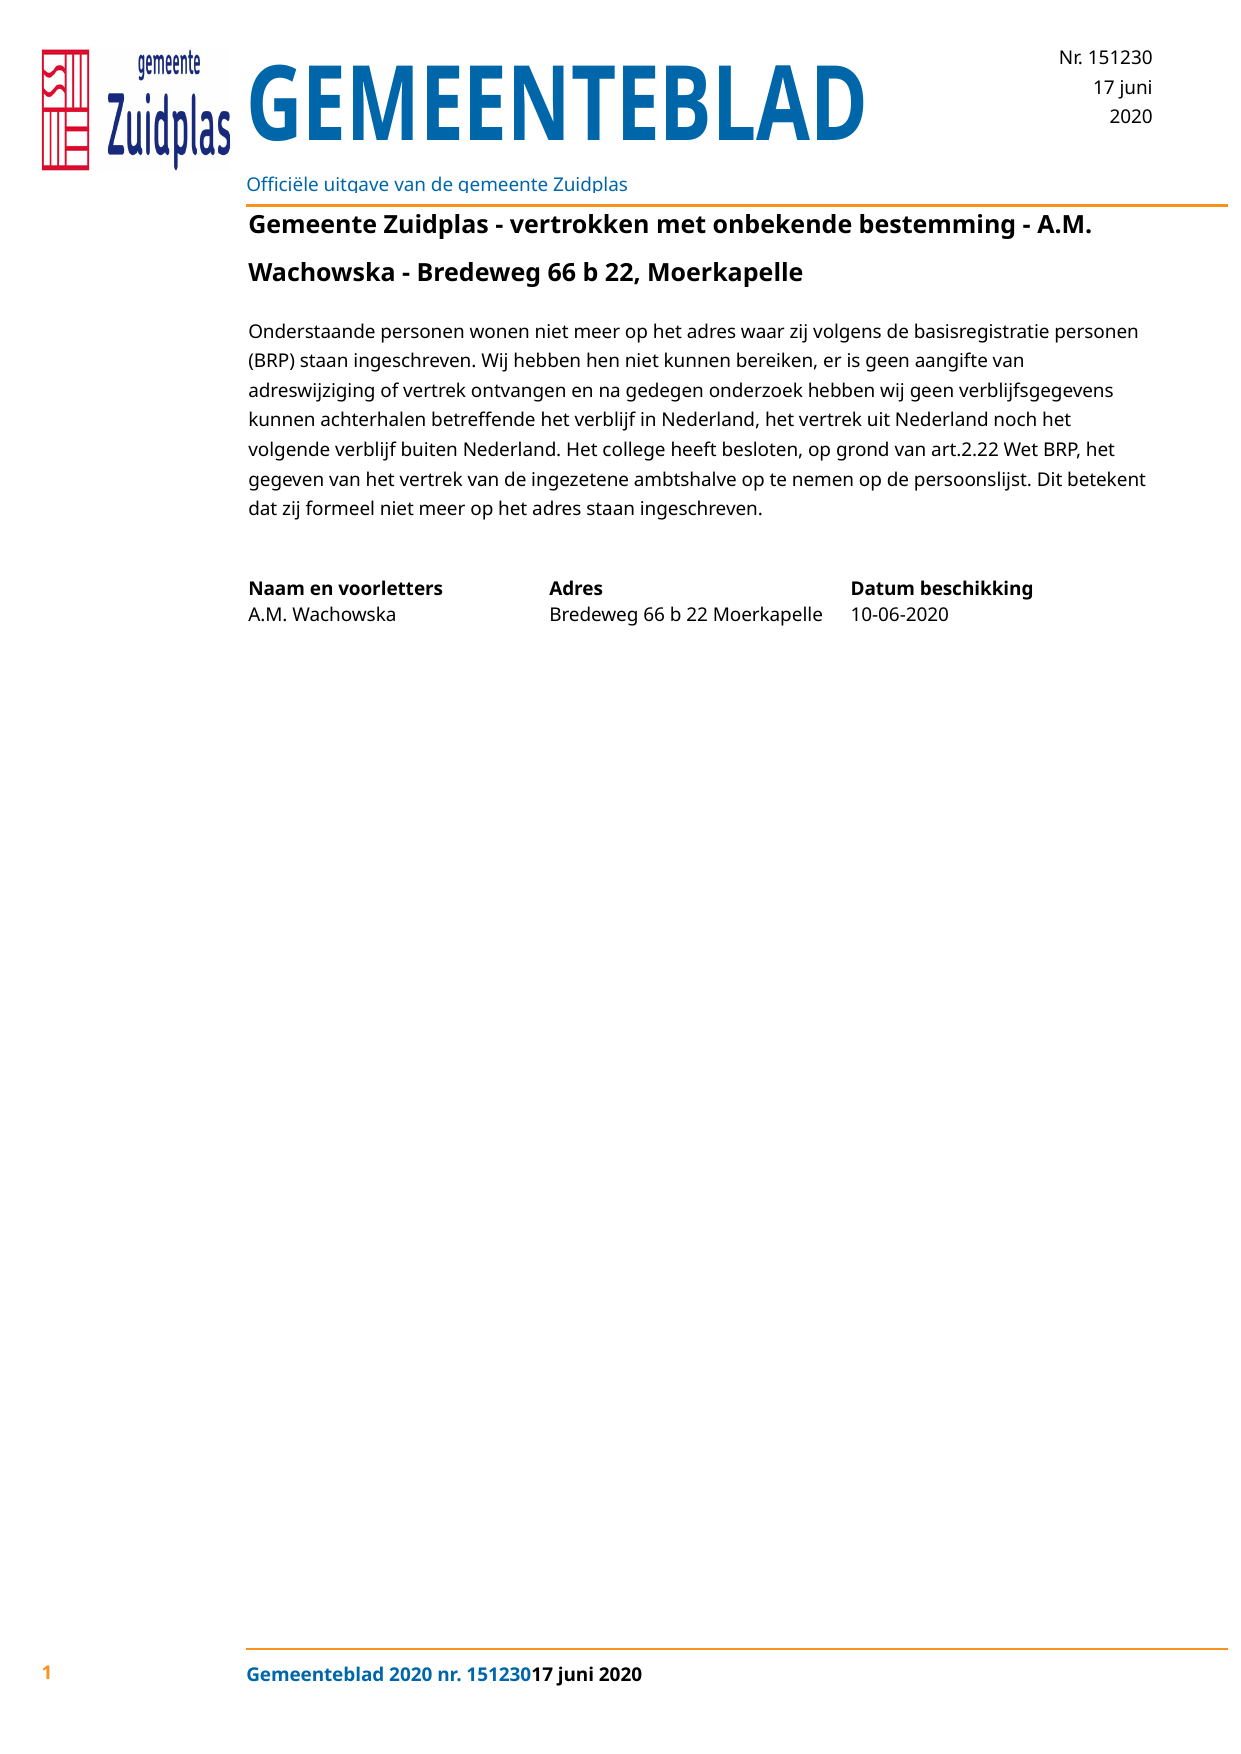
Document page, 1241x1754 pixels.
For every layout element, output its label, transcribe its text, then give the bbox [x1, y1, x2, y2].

table_header Naam en voorletters [248, 576, 549, 601]
text Onderstaande personen wonen niet meer op het adres waar zij volgens de basisregistratie personen (BRP) staan ingeschreven. Wij hebben hen niet kunnen bereiken, er is geen aangifte van adreswijziging of vertrek ontvangen en na gedegen onderzoek hebben wij geen verblijfsgegevens kunnen achterhalen betreffende het verblijf in Nederland, het vertrek uit Nederland noch het volgende verblijf buiten Nederland. Het college heeft besloten, op grond van art.2.22 Wet BRP, het gegeven van het vertrek van de ingezetene ambtshalve op te nemen op de persoonslijst. Dit betekent dat zij formeel niet meer op het adres staan ingeschreven. [248, 318, 1152, 521]
table_header Datum beschikking [850, 576, 1152, 601]
picture [41, 47, 231, 172]
table_cell A.M. Wachowska [248, 601, 549, 627]
table_cell 10-06-2020 [850, 601, 1152, 627]
table_header Adres [549, 576, 850, 601]
table_cell Bredeweg 66 b 22 Moerkapelle [549, 601, 850, 627]
text Gemeente Zuidplas - vertrokken met onbekende bestemming - A.M. Wachowska - Bredeweg 66 b 22, Moerkapelle [248, 207, 1152, 288]
